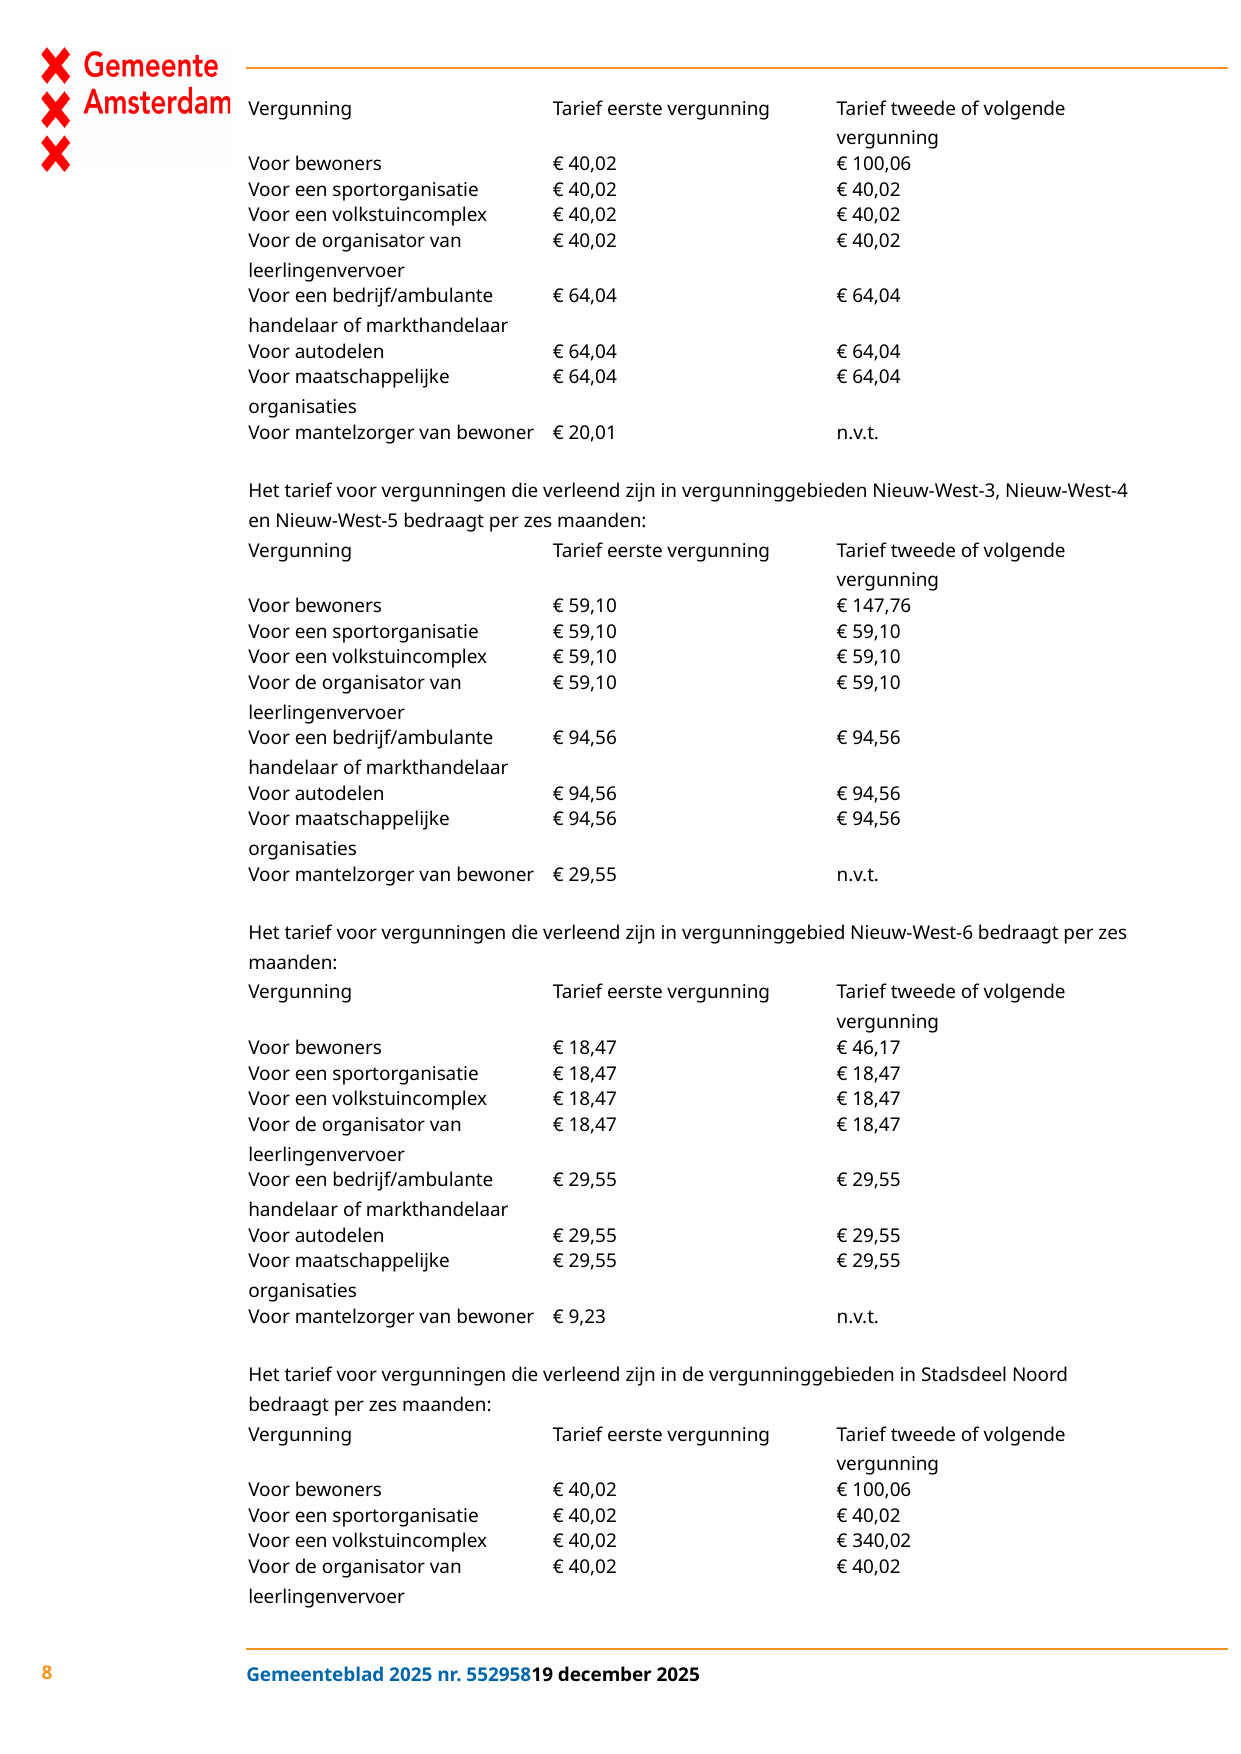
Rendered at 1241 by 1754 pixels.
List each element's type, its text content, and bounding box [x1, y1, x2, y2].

table_cell Voor bewoners [248, 1476, 553, 1502]
table_cell Voor een bedrijf/ambulante handelaar of markthandelaar [248, 283, 553, 338]
table_cell € 64,04 [836, 364, 1152, 419]
text Het tarief voor vergunningen die verleend zijn in vergunninggebieden Nieuw-West-3, Nieuw-West-4 en Nieuw-West-5 bedraagt per zes maanden: [248, 477, 1152, 533]
table_cell € 40,02 [553, 1476, 836, 1502]
table_cell € 64,04 [553, 283, 836, 338]
table_cell € 40,02 [836, 1502, 1152, 1527]
table_cell Voor een volkstuincomplex [248, 644, 553, 669]
table_cell € 59,10 [553, 644, 836, 669]
table_cell € 18,47 [836, 1060, 1152, 1086]
table_cell € 18,47 [553, 1111, 836, 1167]
table_cell n.v.t. [836, 861, 1152, 887]
table_cell € 94,56 [553, 780, 836, 806]
table_cell Voor autodelen [248, 338, 553, 364]
table_cell € 64,04 [553, 364, 836, 419]
table_cell Voor bewoners [248, 150, 553, 176]
table_cell € 18,47 [553, 1060, 836, 1086]
table_cell Voor een bedrijf/ambulante handelaar of markthandelaar [248, 725, 553, 780]
table_cell € 29,55 [836, 1222, 1152, 1248]
table_cell Voor de organisator van leerlingenvervoer [248, 1111, 553, 1167]
table_cell € 147,76 [836, 592, 1152, 618]
table_cell € 29,55 [553, 1222, 836, 1248]
table_cell € 18,47 [836, 1086, 1152, 1111]
table_cell € 20,01 [553, 419, 836, 445]
table_cell € 40,02 [836, 1553, 1152, 1608]
table_cell Voor een sportorganisatie [248, 1502, 553, 1527]
table_cell € 59,10 [836, 618, 1152, 643]
table_cell € 59,10 [553, 592, 836, 618]
table_cell Voor een sportorganisatie [248, 176, 553, 202]
table_cell Voor een sportorganisatie [248, 618, 553, 643]
table_cell € 29,55 [553, 1167, 836, 1222]
table_header Tarief eerste vergunning [553, 95, 836, 150]
table_cell € 94,56 [836, 725, 1152, 780]
table_cell € 59,10 [553, 669, 836, 724]
table_cell Voor maatschappelijke organisaties [248, 364, 553, 419]
table_cell € 100,06 [836, 1476, 1152, 1502]
table_cell Voor een volkstuincomplex [248, 202, 553, 227]
table_cell Voor autodelen [248, 1222, 553, 1248]
table_cell € 94,56 [836, 806, 1152, 861]
table_header Tarief tweede of volgende vergunning [836, 1421, 1152, 1476]
table_cell Voor autodelen [248, 780, 553, 806]
table_header Vergunning [248, 1421, 553, 1476]
table_cell € 29,55 [553, 861, 836, 887]
table_header Vergunning [248, 95, 553, 150]
table_cell € 40,02 [553, 176, 836, 202]
table_header Vergunning [248, 979, 553, 1034]
table_cell Voor mantelzorger van bewoner [248, 1303, 553, 1329]
table_cell € 40,02 [553, 1553, 836, 1608]
picture [41, 47, 231, 172]
table_cell Voor een sportorganisatie [248, 1060, 553, 1086]
table_cell € 29,55 [836, 1167, 1152, 1222]
table_cell Voor mantelzorger van bewoner [248, 419, 553, 445]
table_header Vergunning [248, 537, 553, 592]
table_cell Voor een bedrijf/ambulante handelaar of markthandelaar [248, 1167, 553, 1222]
table_cell € 29,55 [836, 1248, 1152, 1303]
table_cell € 18,47 [553, 1034, 836, 1060]
table_cell Voor maatschappelijke organisaties [248, 806, 553, 861]
table_cell € 40,02 [836, 227, 1152, 283]
table_cell Voor een volkstuincomplex [248, 1086, 553, 1111]
table_cell € 18,47 [553, 1086, 836, 1111]
table_cell € 94,56 [553, 725, 836, 780]
table_header Tarief eerste vergunning [553, 979, 836, 1034]
table_cell € 94,56 [553, 806, 836, 861]
table_cell Voor bewoners [248, 592, 553, 618]
table_cell € 40,02 [553, 1528, 836, 1553]
table_cell € 40,02 [553, 202, 836, 227]
table_cell € 18,47 [836, 1111, 1152, 1167]
table_cell Voor maatschappelijke organisaties [248, 1248, 553, 1303]
table_header Tarief tweede of volgende vergunning [836, 537, 1152, 592]
table_cell € 29,55 [553, 1248, 836, 1303]
text Het tarief voor vergunningen die verleend zijn in de vergunninggebieden in Stadsdeel Noord bedraagt per zes maanden: [248, 1361, 1152, 1417]
table_cell € 64,04 [836, 283, 1152, 338]
table_cell n.v.t. [836, 1303, 1152, 1329]
table_cell n.v.t. [836, 419, 1152, 445]
table_cell Voor een volkstuincomplex [248, 1528, 553, 1553]
table_cell Voor bewoners [248, 1034, 553, 1060]
table_cell € 64,04 [836, 338, 1152, 364]
table_cell € 340,02 [836, 1528, 1152, 1553]
table_cell Voor de organisator van leerlingenvervoer [248, 669, 553, 724]
text Het tarief voor vergunningen die verleend zijn in vergunninggebied Nieuw-West-6 bedraagt per zes maanden: [248, 919, 1152, 975]
table_cell € 64,04 [553, 338, 836, 364]
table_cell € 46,17 [836, 1034, 1152, 1060]
table_cell € 59,10 [836, 669, 1152, 724]
table_header Tarief eerste vergunning [553, 1421, 836, 1476]
table_cell € 100,06 [836, 150, 1152, 176]
table_cell € 94,56 [836, 780, 1152, 806]
table_cell € 40,02 [836, 202, 1152, 227]
table_cell € 9,23 [553, 1303, 836, 1329]
table_cell Voor mantelzorger van bewoner [248, 861, 553, 887]
table_header Tarief eerste vergunning [553, 537, 836, 592]
table_cell € 40,02 [836, 176, 1152, 202]
table_header Tarief tweede of volgende vergunning [836, 979, 1152, 1034]
table_cell € 40,02 [553, 1502, 836, 1527]
table_cell Voor de organisator van leerlingenvervoer [248, 1553, 553, 1608]
table_cell € 59,10 [553, 618, 836, 643]
table_cell € 40,02 [553, 227, 836, 283]
table_cell € 59,10 [836, 644, 1152, 669]
table_cell Voor de organisator van leerlingenvervoer [248, 227, 553, 283]
table_header Tarief tweede of volgende vergunning [836, 95, 1152, 150]
table_cell € 40,02 [553, 150, 836, 176]
